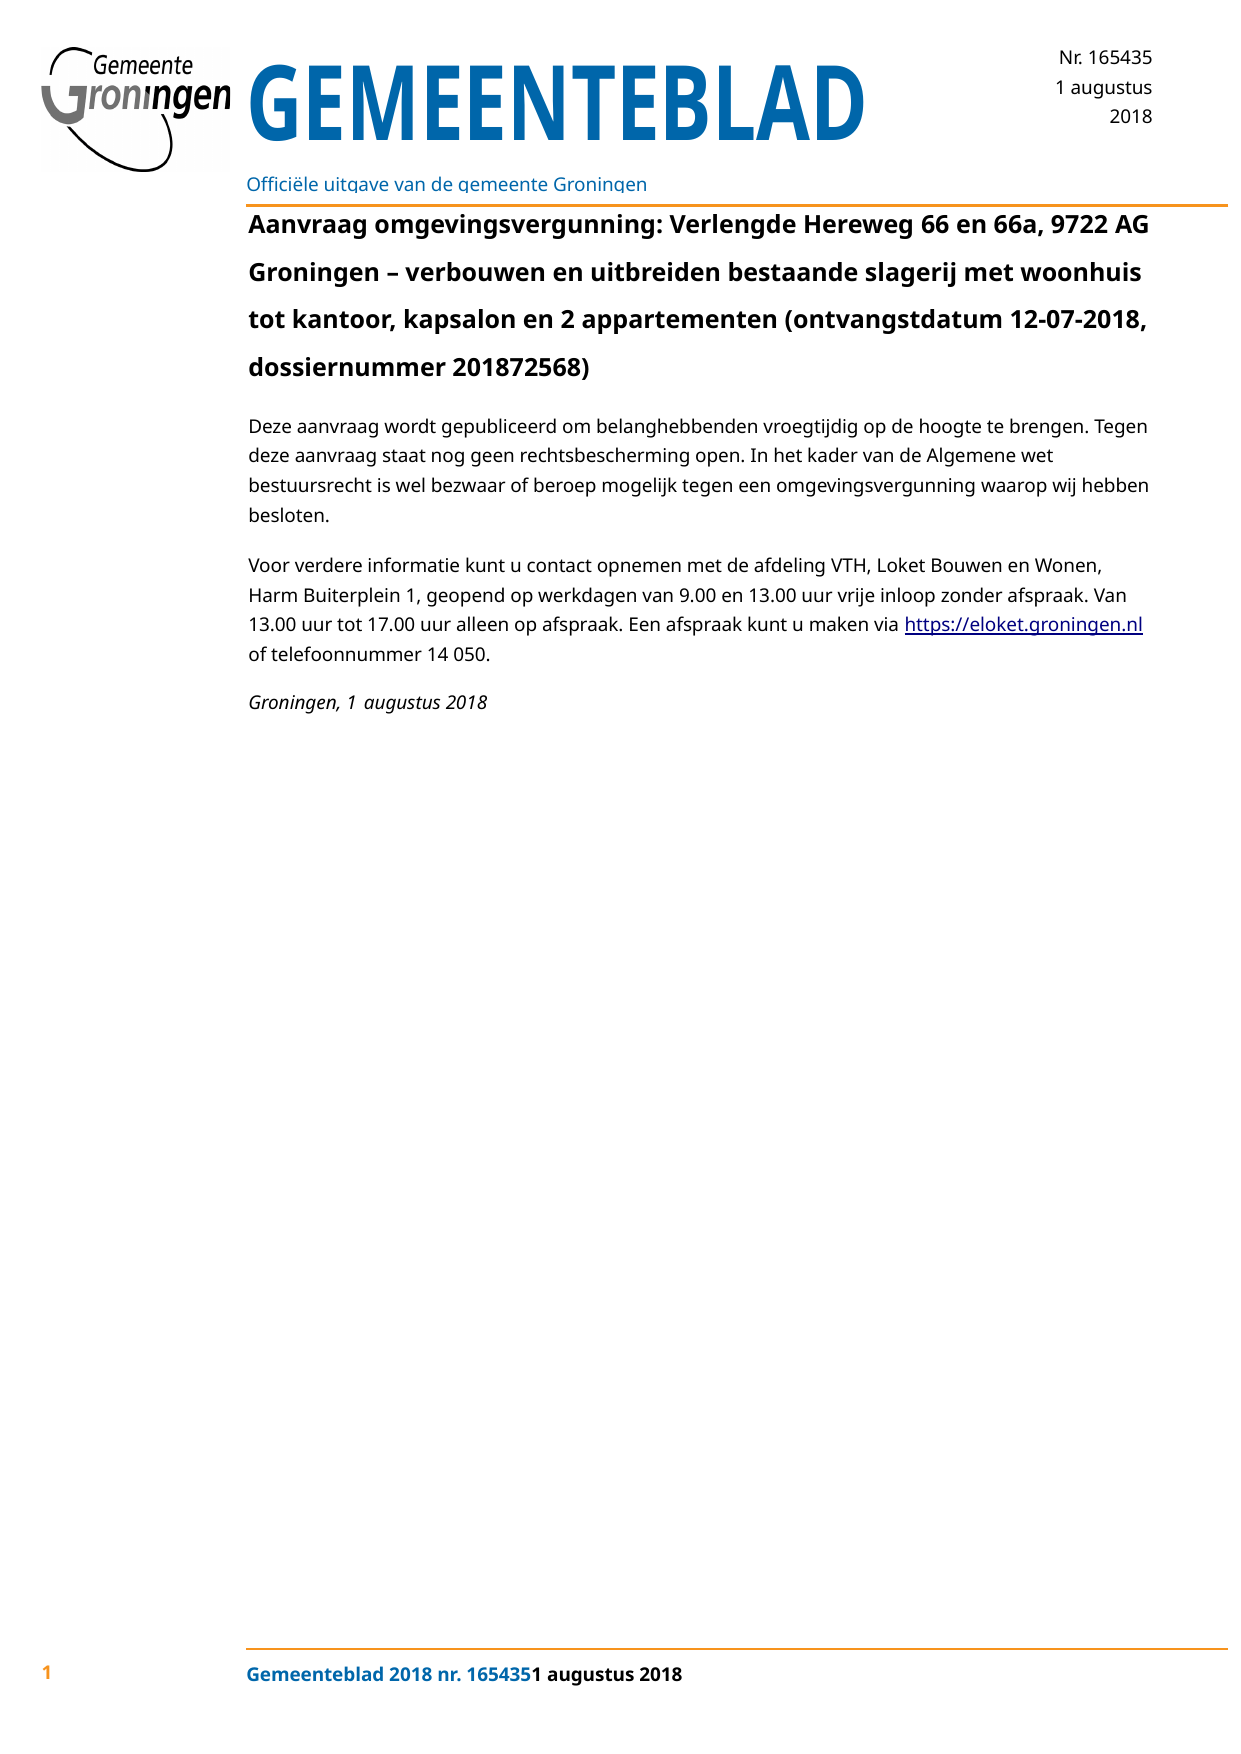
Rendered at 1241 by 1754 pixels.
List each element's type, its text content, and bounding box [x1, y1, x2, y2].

text Aanvraag omgevingsvergunning: Verlengde Hereweg 66 en 66a, 9722 AG Groningen – verbouwen en uitbreiden bestaande slagerij met woonhuis tot kantoor, kapsalon en 2 appartementen (ontvangstdatum 12-07-2018, dossiernummer 201872568) [248, 207, 1152, 384]
picture [41, 47, 231, 172]
text Groningen, 1 augustus 2018 [248, 689, 1152, 714]
text Voor verdere informatie kunt u contact opnemen met de afdeling VTH, Loket Bouwen en Wonen, Harm Buiterplein 1, geopend op werkdagen van 9.00 en 13.00 uur vrije inloop zonder afspraak. Van 13.00 uur tot 17.00 uur alleen op afspraak. Een afspraak kunt u maken via https://eloket.groningen.nl of telefoonnummer 14 050. [248, 552, 1152, 667]
text Deze aanvraag wordt gepubliceerd om belanghebbenden vroegtijdig op de hoogte te brengen. Tegen deze aanvraag staat nog geen rechtsbescherming open. In het kader van de Algemene wet bestuursrecht is wel bezwaar of beroep mogelijk tegen een omgevingsvergunning waarop wij hebben besloten. [248, 413, 1152, 528]
